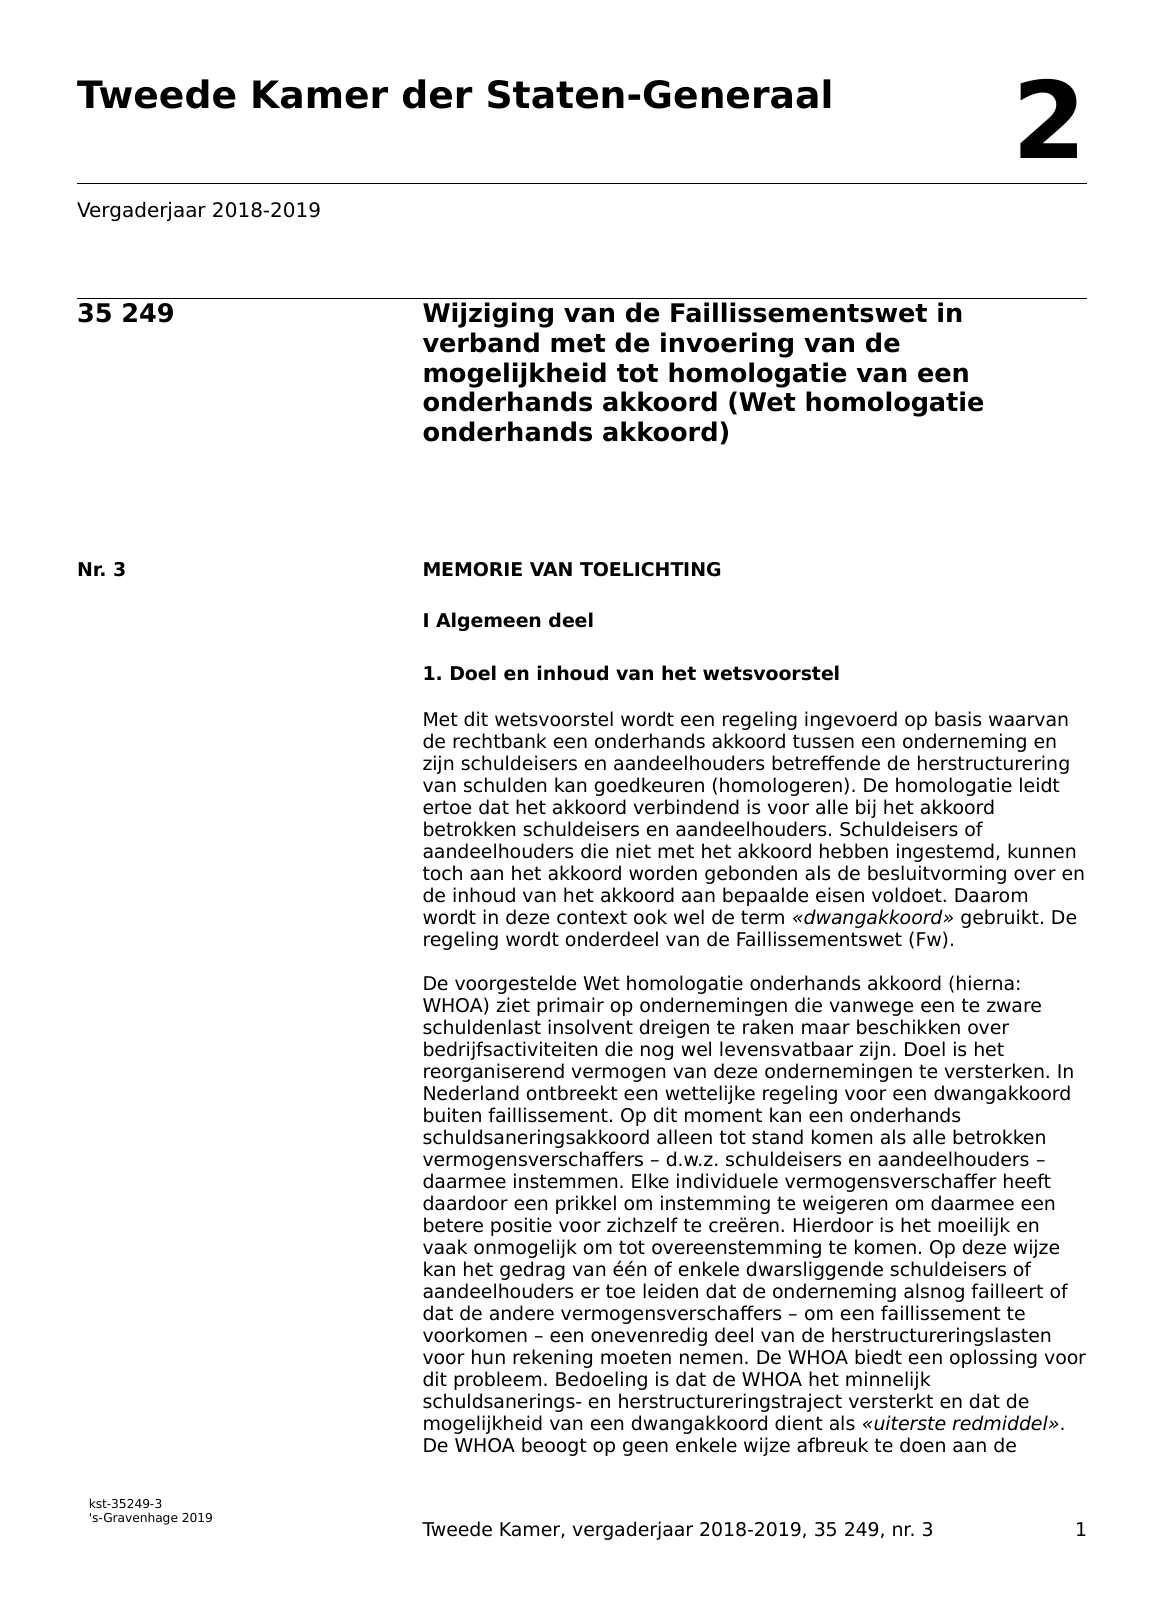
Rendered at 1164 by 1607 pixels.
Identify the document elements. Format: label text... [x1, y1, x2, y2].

subtitle 1. Doel en inhoud van het wetsvoorstel [422, 662, 1087, 684]
text De voorgestelde Wet homologatie onderhands akkoord (hierna: WHOA) ziet primair op ondernemingen die vanwege een te zware schuldenlast insolvent dreigen te raken maar beschikken over bedrijfsactiviteiten die nog wel levensvatbaar zijn. Doel is het reorganiserend vermogen van deze ondernemingen te versterken. In Nederland ontbreekt een wettelijke regeling voor een dwangakkoord buiten faillissement. Op dit moment kan een onderhands schuldsaneringsakkoord alleen tot stand komen als alle betrokken vermogensverschaffers – d.w.z. schuldeisers en aandeelhouders – daarmee instemmen. Elke individuele vermogensverschaffer heeft daardoor een prikkel om instemming te weigeren om daarmee een betere positie voor zichzelf te creëren. Hierdoor is het moeilijk en vaak onmogelijk om tot overeenstemming te komen. Op deze wijze kan het gedrag van één of enkele dwarsliggende schuldeisers of aandeelhouders er toe leiden dat de onderneming alsnog failleert of dat de andere vermogensverschaffers – om een faillissement te voorkomen – een onevenredig deel van de herstructureringslasten voor hun rekening moeten nemen. De WHOA biedt een oplossing voor dit probleem. Bedoeling is dat de WHOA het minnelijk schuldsanerings- en herstructureringstraject versterkt en dat de mogelijkheid van een dwangakkoord dient als «uiterste redmiddel». De WHOA beoogt op geen enkele wijze afbreuk te doen aan de [422, 973, 1087, 1457]
table_cell Vergaderjaar 2018-2019 [77, 184, 1087, 298]
text Met dit wetsvoorstel wordt een regeling ingevoerd op basis waarvan de rechtbank een onderhands akkoord tussen een onderneming en zijn schuldeisers en aandeelhouders betreffende de herstructurering van schulden kan goedkeuren (homologeren). De homologatie leidt ertoe dat het akkoord verbindend is voor alle bij het akkoord betrokken schuldeisers en aandeelhouders. Schuldeisers of aandeelhouders die niet met het akkoord hebben ingestemd, kunnen toch aan het akkoord worden gebonden als de besluitvorming over en de inhoud van het akkoord aan bepaalde eisen voldoet. Daarom wordt in deze context ook wel de term «dwangakkoord» gebruikt. De regeling wordt onderdeel van de Faillissementswet (Fw). [422, 709, 1087, 951]
subtitle I Algemeen deel [422, 610, 1087, 632]
table_header Tweede Kamer der Staten-Generaal [77, 59, 886, 183]
subtitle Nr. 3 MEMORIE VAN TOELICHTING [77, 558, 1087, 580]
text kst-35249-3 [88, 1497, 323, 1511]
text 's-Gravenhage 2019 [88, 1511, 323, 1525]
table_header 2 [886, 59, 1087, 183]
subtitle 35 249 Wijziging van de Faillissementswet in verband met de invoering van de mogelijkheid tot homologatie van een onderhands akkoord (Wet homologatie onderhands akkoord) [77, 299, 1087, 447]
